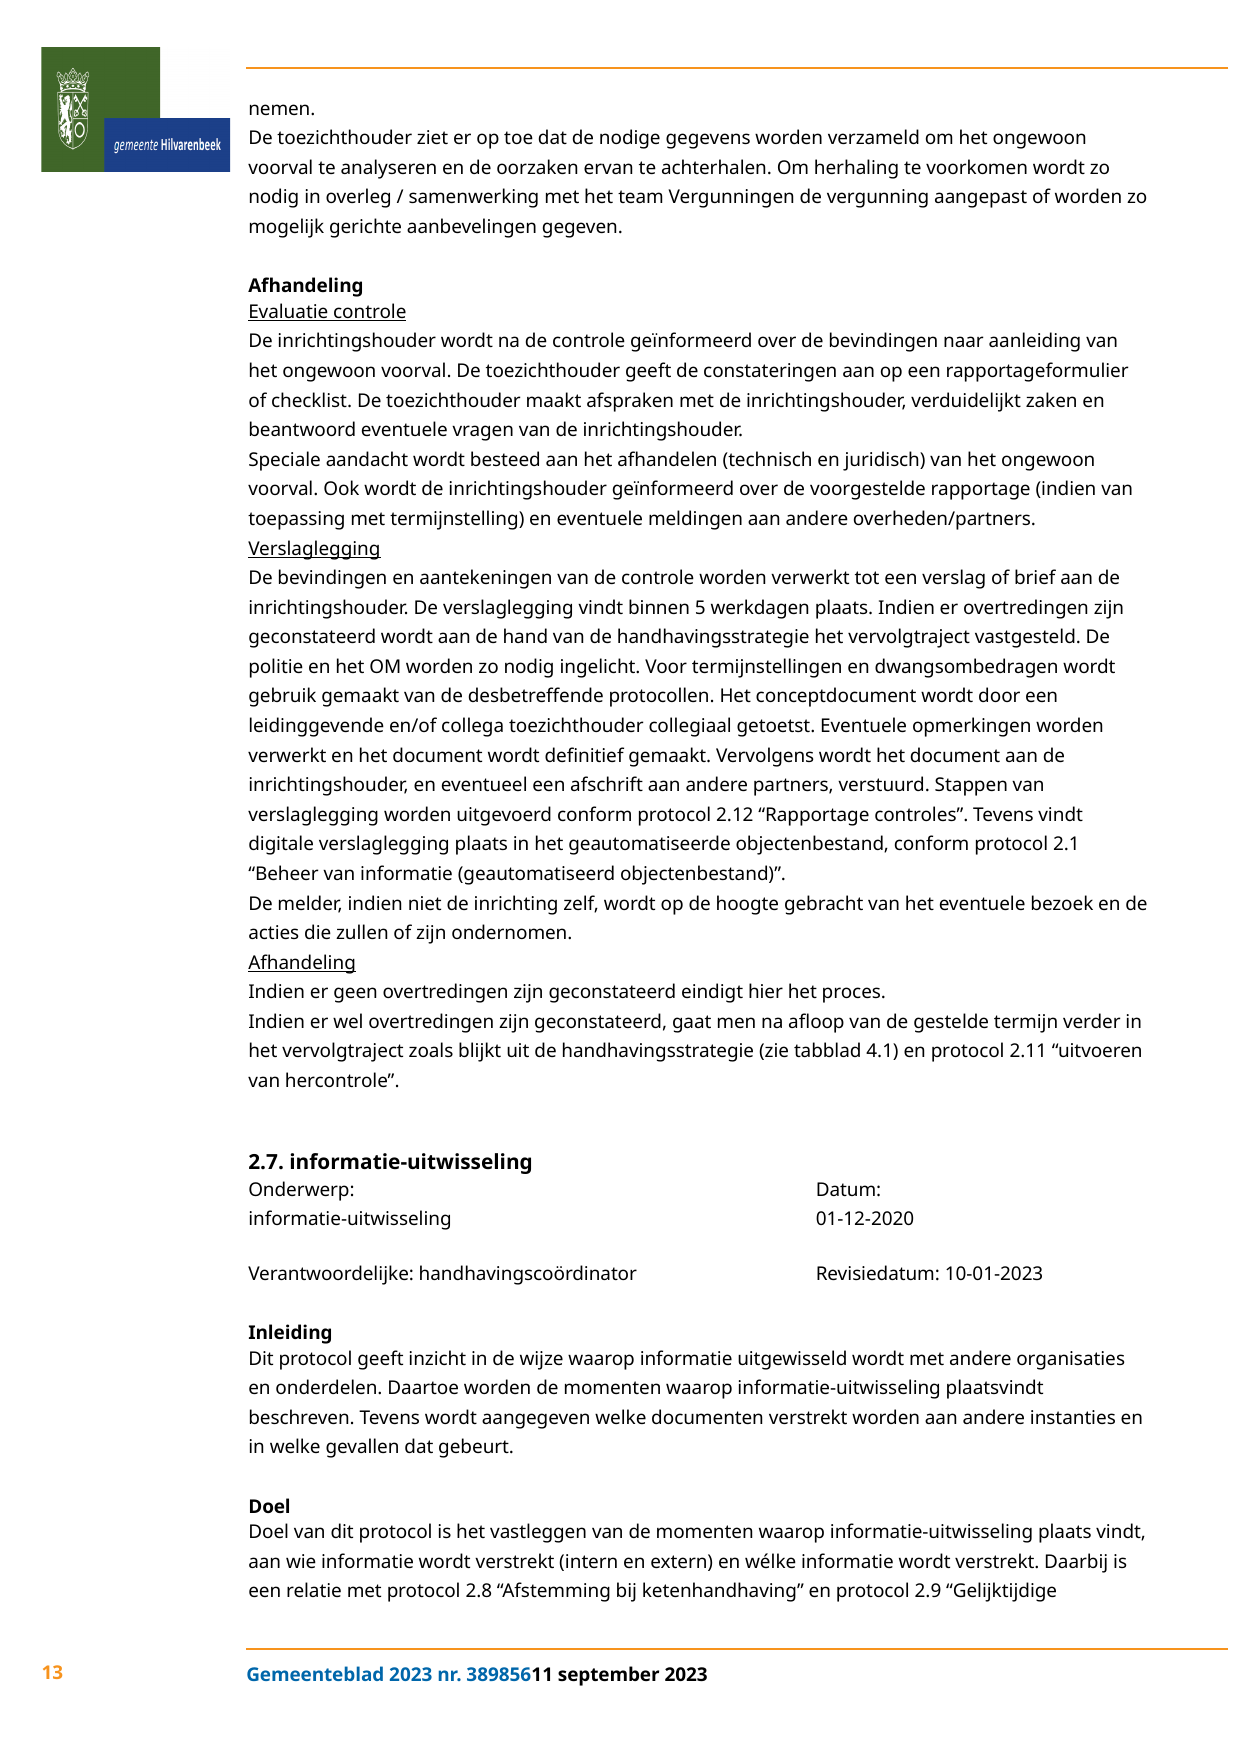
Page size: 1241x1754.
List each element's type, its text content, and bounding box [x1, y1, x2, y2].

text Inleiding [248, 1319, 1152, 1345]
text Indien er wel overtredingen zijn geconstateerd, gaat men na afloop van de gestelde termijn verder in het vervolgtraject zoals blijkt uit de handhavingsstrategie (zie tabblad 4.1) en protocol 2.11 “uitvoeren van hercontrole”. [248, 1008, 1152, 1093]
table_cell Verantwoordelijke: handhavingscoördinator [248, 1261, 816, 1316]
picture [41, 47, 231, 172]
table_header Datum: 01-12-2020 [816, 1176, 1152, 1261]
text Verslaglegging [248, 535, 1152, 560]
text Indien er geen overtredingen zijn geconstateerd eindigt hier het proces. [248, 978, 1152, 1004]
text Doel [248, 1493, 1152, 1518]
text De bevindingen en aantekeningen van de controle worden verwerkt tot een verslag of brief aan de inrichtingshouder. De verslaglegging vindt binnen 5 werkdagen plaats. Indien er overtredingen zijn geconstateerd wordt aan de hand van de handhavingsstrategie het vervolgtraject vastgesteld. De politie en het OM worden zo nodig ingelicht. Voor termijnstellingen en dwangsombedragen wordt gebruik gemaakt van de desbetreffende protocollen. Het conceptdocument wordt door een leidinggevende en/of collega toezichthouder collegiaal getoetst. Eventuele opmerkingen worden verwerkt en het document wordt definitief gemaakt. Vervolgens wordt het document aan de inrichtingshouder, en eventueel een afschrift aan andere partners, verstuurd. Stappen van verslaglegging worden uitgevoerd conform protocol 2.12 “Rapportage controles”. Tevens vindt digitale verslaglegging plaats in het geautomatiseerde objectenbestand, conform protocol 2.1 “Beheer van informatie (geautomatiseerd objectenbestand)”. [248, 564, 1152, 886]
text De toezichthouder ziet er op toe dat de nodige gegevens worden verzameld om het ongewoon voorval te analyseren en de oorzaken ervan te achterhalen. Om herhaling te voorkomen wordt zo nodig in overleg / samenwerking met het team Vergunningen de vergunning aangepast of worden zo mogelijk gerichte aanbevelingen gegeven. [248, 124, 1152, 239]
table_cell Revisiedatum: 10-01-2023 [816, 1261, 1152, 1316]
text Doel van dit protocol is het vastleggen van de momenten waarop informatie-uitwisseling plaats vindt, aan wie informatie wordt verstrekt (intern en extern) en wélke informatie wordt verstrekt. Daarbij is een relatie met protocol 2.8 “Afstemming bij ketenhandhaving” en protocol 2.9 “Gelijktijdige [248, 1518, 1152, 1603]
text nemen. [248, 95, 1152, 121]
text Speciale aandacht wordt besteed aan het afhandelen (technisch en juridisch) van het ongewoon voorval. Ook wordt de inrichtingshouder geïnformeerd over de voorgestelde rapportage (indien van toepassing met termijnstelling) en eventuele meldingen aan andere overheden/partners. [248, 446, 1152, 531]
text Dit protocol geeft inzicht in de wijze waarop informatie uitgewisseld wordt met andere organisaties en onderdelen. Daartoe worden de momenten waarop informatie-uitwisseling plaatsvindt beschreven. Tevens wordt aangegeven welke documenten verstrekt worden aan andere instanties en in welke gevallen dat gebeurt. [248, 1345, 1152, 1459]
text 2.7. informatie-uitwisseling [248, 1147, 1152, 1176]
table_header Onderwerp: informatie-uitwisseling [248, 1176, 816, 1261]
text De melder, indien niet de inrichting zelf, wordt op de hoogte gebracht van het eventuele bezoek en de acties die zullen of zijn ondernomen. [248, 890, 1152, 945]
text Afhandeling [248, 272, 1152, 298]
text Afhandeling [248, 949, 1152, 974]
text De inrichtingshouder wordt na de controle geïnformeerd over de bevindingen naar aanleiding van het ongewoon voorval. De toezichthouder geeft de constateringen aan op een rapportageformulier of checklist. De toezichthouder maakt afspraken met de inrichtingshouder, verduidelijkt zaken en beantwoord eventuele vragen van de inrichtingshouder. [248, 328, 1152, 442]
text Evaluatie controle [248, 298, 1152, 324]
